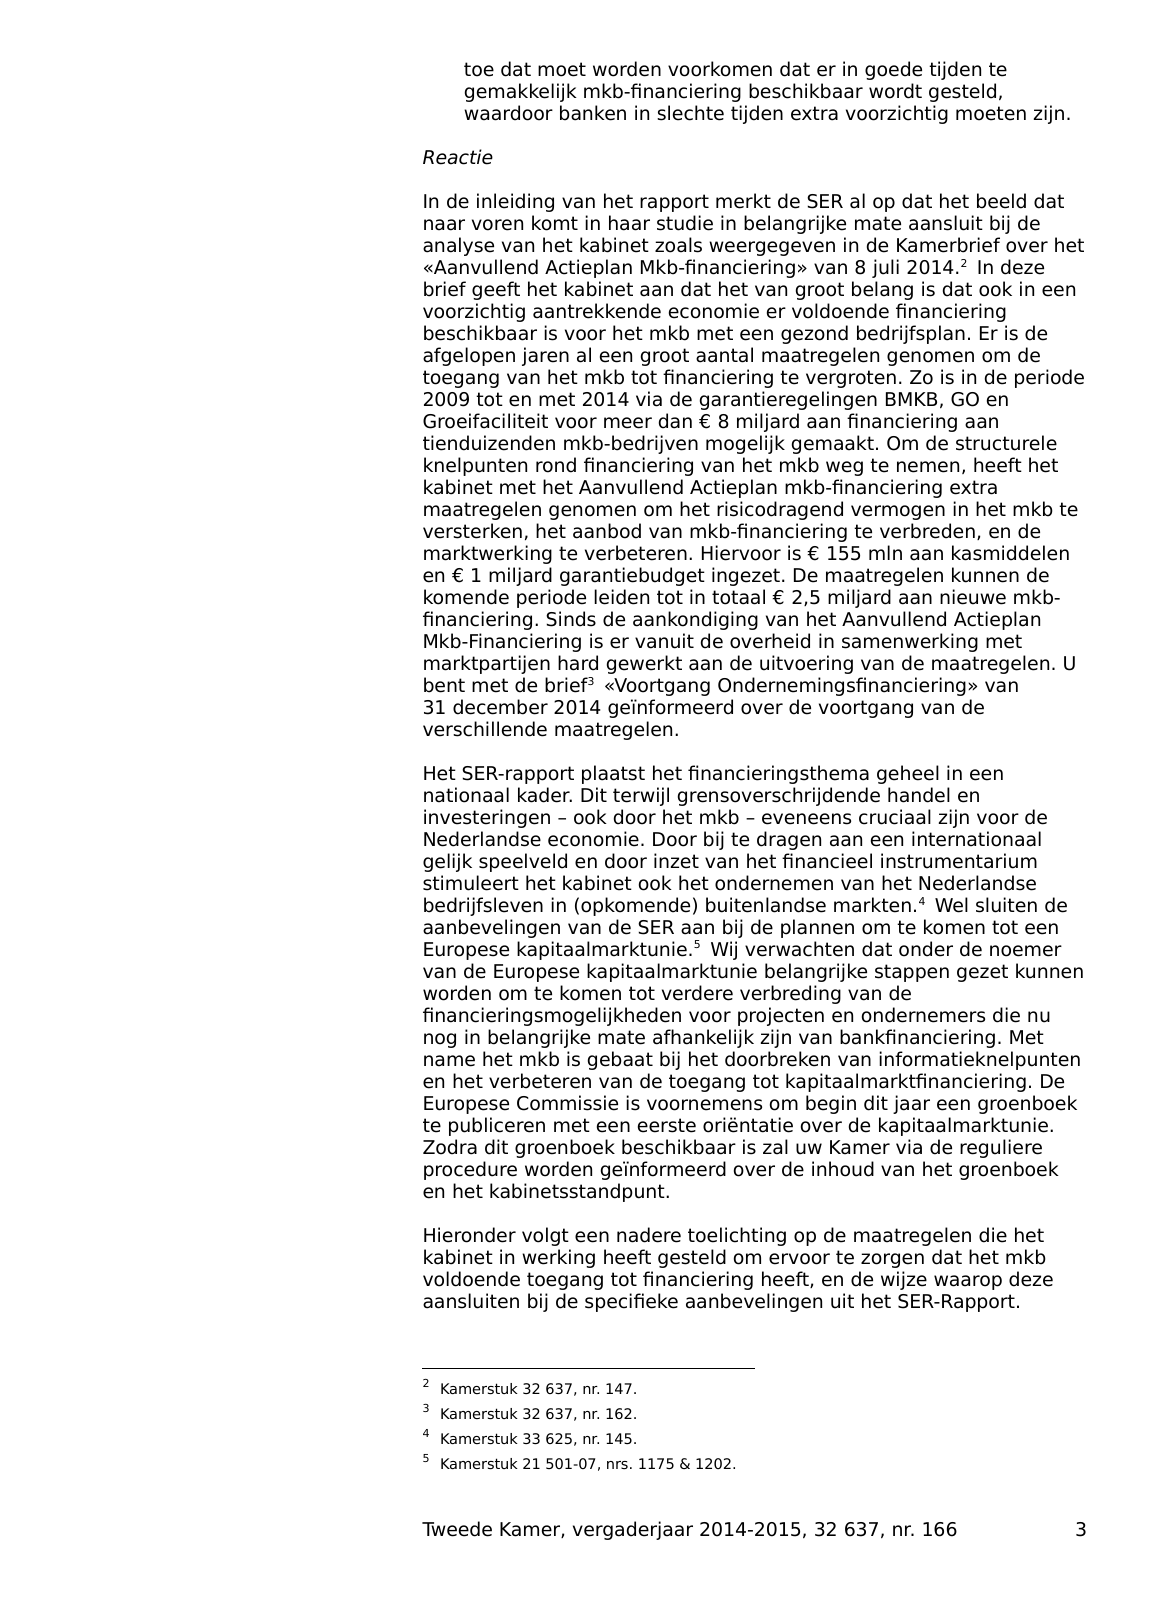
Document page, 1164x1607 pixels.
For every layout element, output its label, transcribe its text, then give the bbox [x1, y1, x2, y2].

text Het SER-rapport plaatst het financieringsthema geheel in een nationaal kader. Dit terwijl grensoverschrijdende handel en investeringen – ook door het mkb – eveneens cruciaal zijn voor de Nederlandse economie. Door bij te dragen aan een internationaal gelijk speelveld en door inzet van het financieel instrumentarium stimuleert het kabinet ook het ondernemen van het Nederlandse bedrijfsleven in (opkomende) buitenlandse markten. Wel sluiten de aanbevelingen van de SER aan bij de plannen om te komen tot een Europese kapitaalmarktunie. Wij verwachten dat onder de noemer van de Europese kapitaalmarktunie belangrijke stappen gezet kunnen worden om te komen tot verdere verbreding van de financieringsmogelijkheden voor projecten en ondernemers die nu nog in belangrijke mate afhankelijk zijn van bankfinanciering. Met name het mkb is gebaat bij het doorbreken van informatieknelpunten en het verbeteren van de toegang tot kapitaalmarktfinanciering. De Europese Commissie is voornemens om begin dit jaar een groenboek te publiceren met een eerste oriëntatie over de kapitaalmarktunie. Zodra dit groenboek beschikbaar is zal uw Kamer via de reguliere procedure worden geïnformeerd over de inhoud van het groenboek en het kabinetsstandpunt. [422, 763, 1087, 1203]
text Kamerstuk 32 637, nr. 147. [422, 1377, 1087, 1399]
text Hieronder volgt een nadere toelichting op de maatregelen die het kabinet in werking heeft gesteld om ervoor te zorgen dat het mkb voldoende toegang tot financiering heeft, en de wijze waarop deze aansluiten bij de specifieke aanbevelingen uit het SER-Rapport. [422, 1225, 1087, 1313]
text Kamerstuk 21 501-07, nrs. 1175 & 1202. [422, 1452, 1087, 1474]
text Kamerstuk 33 625, nr. 145. [422, 1427, 1087, 1449]
subtitle Reactie [422, 147, 1087, 169]
text Kamerstuk 32 637, nr. 162. [422, 1402, 1087, 1424]
text toe dat moet worden voorkomen dat er in goede tijden te gemakkelijk mkb-financiering beschikbaar wordt gesteld, waardoor banken in slechte tijden extra voorzichtig moeten zijn. [422, 59, 1087, 125]
text In de inleiding van het rapport merkt de SER al op dat het beeld dat naar voren komt in haar studie in belangrijke mate aansluit bij de analyse van het kabinet zoals weergegeven in de Kamerbrief over het «Aanvullend Actieplan Mkb-financiering» van 8 juli 2014. In deze brief geeft het kabinet aan dat het van groot belang is dat ook in een voorzichtig aantrekkende economie er voldoende financiering beschikbaar is voor het mkb met een gezond bedrijfsplan. Er is de afgelopen jaren al een groot aantal maatregelen genomen om de toegang van het mkb tot financiering te vergroten. Zo is in de periode 2009 tot en met 2014 via de garantieregelingen BMKB, GO en Groeifaciliteit voor meer dan € 8 miljard aan financiering aan tienduizenden mkb-bedrijven mogelijk gemaakt. Om de structurele knelpunten rond financiering van het mkb weg te nemen, heeft het kabinet met het Aanvullend Actieplan mkb-financiering extra maatregelen genomen om het risicodragend vermogen in het mkb te versterken, het aanbod van mkb-financiering te verbreden, en de marktwerking te verbeteren. Hiervoor is € 155 mln aan kasmiddelen en € 1 miljard garantiebudget ingezet. De maatregelen kunnen de komende periode leiden tot in totaal € 2,5 miljard aan nieuwe mkb-financiering. Sinds de aankondiging van het Aanvullend Actieplan Mkb-Financiering is er vanuit de overheid in samenwerking met marktpartijen hard gewerkt aan de uitvoering van de maatregelen. U bent met de brief «Voortgang Ondernemingsfinanciering» van 31 december 2014 geïnformeerd over de voortgang van de verschillende maatregelen. [422, 191, 1087, 741]
